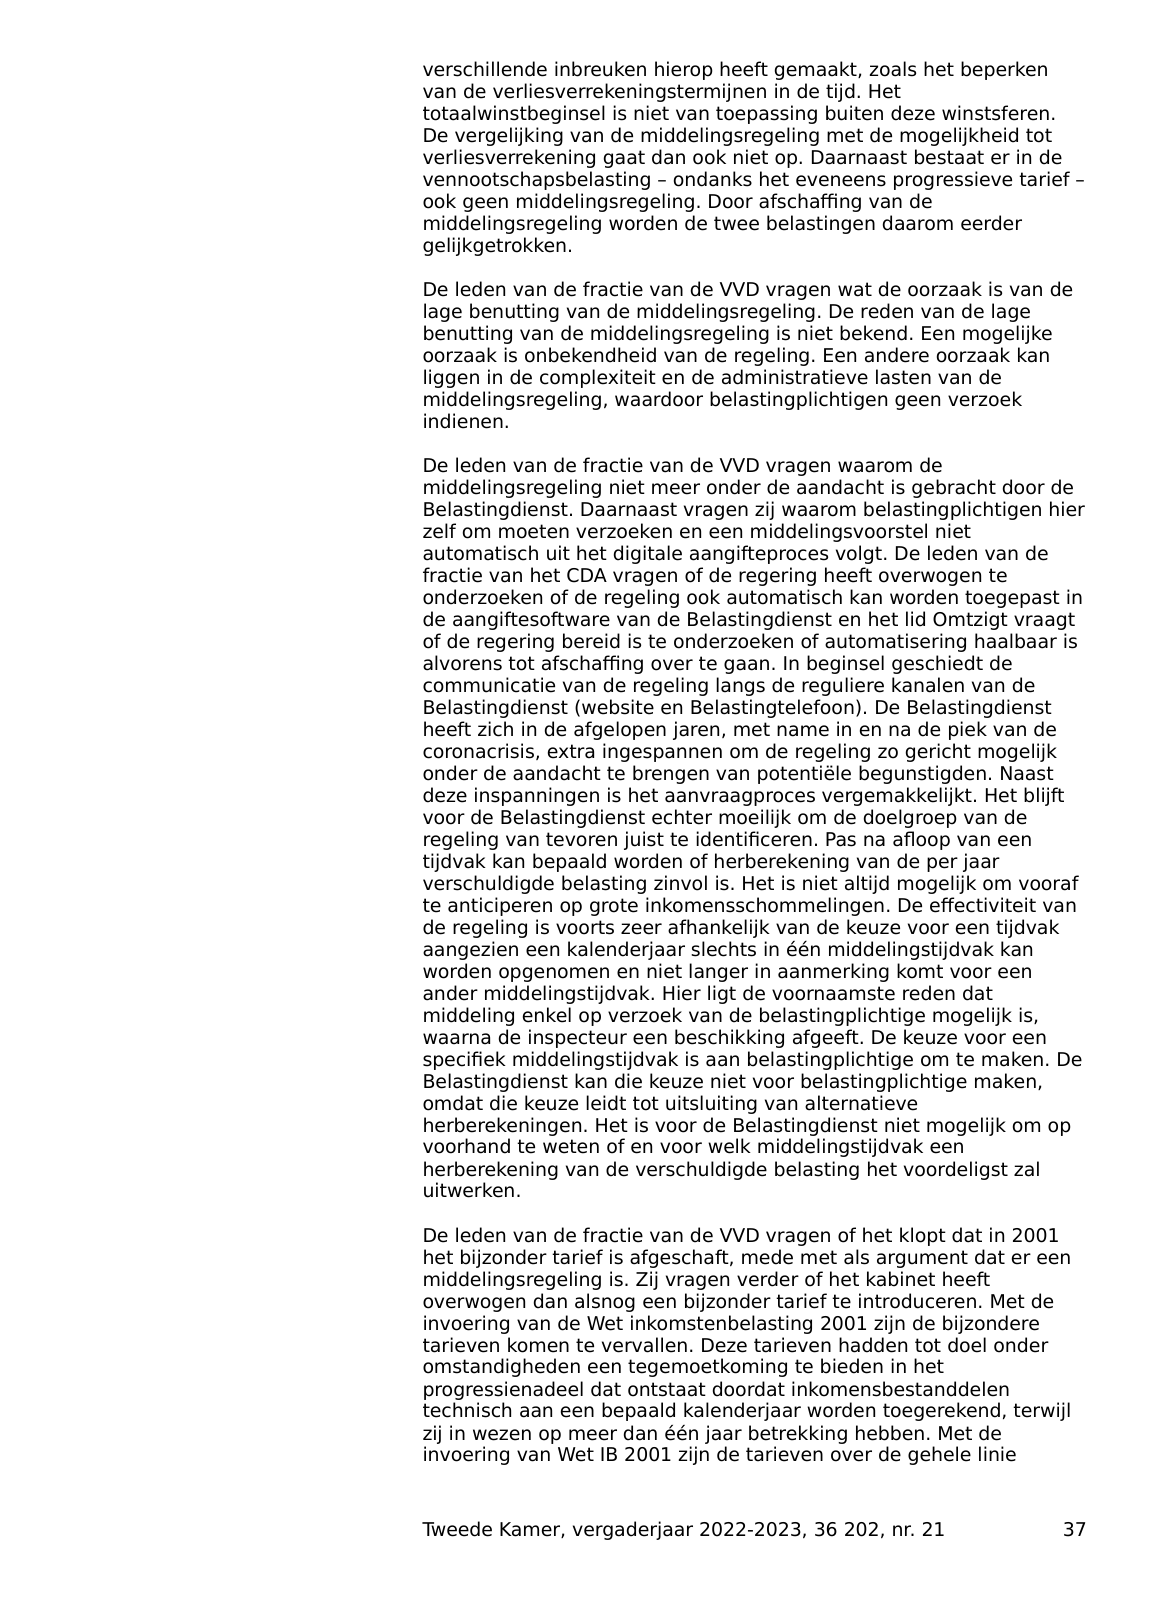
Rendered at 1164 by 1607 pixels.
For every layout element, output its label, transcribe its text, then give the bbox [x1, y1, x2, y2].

text verschillende inbreuken hierop heeft gemaakt, zoals het beperken van de verliesverrekeningstermijnen in de tijd. Het totaalwinstbeginsel is niet van toepassing buiten deze winstsferen. De vergelijking van de middelingsregeling met de mogelijkheid tot verliesverrekening gaat dan ook niet op. Daarnaast bestaat er in de vennootschapsbelasting – ondanks het eveneens progressieve tarief – ook geen middelingsregeling. Door afschaffing van de middelingsregeling worden de twee belastingen daarom eerder gelijkgetrokken. [422, 59, 1087, 257]
text De leden van de fractie van de VVD vragen of het klopt dat in 2001 het bijzonder tarief is afgeschaft, mede met als argument dat er een middelingsregeling is. Zij vragen verder of het kabinet heeft overwogen dan alsnog een bijzonder tarief te introduceren. Met de invoering van de Wet inkomstenbelasting 2001 zijn de bijzondere tarieven komen te vervallen. Deze tarieven hadden tot doel onder omstandigheden een tegemoetkoming te bieden in het progressienadeel dat ontstaat doordat inkomensbestanddelen technisch aan een bepaald kalenderjaar worden toegerekend, terwijl zij in wezen op meer dan één jaar betrekking hebben. Met de invoering van Wet IB 2001 zijn de tarieven over de gehele linie [422, 1224, 1087, 1466]
text De leden van de fractie van de VVD vragen waarom de middelingsregeling niet meer onder de aandacht is gebracht door de Belastingdienst. Daarnaast vragen zij waarom belastingplichtigen hier zelf om moeten verzoeken en een middelingsvoorstel niet automatisch uit het digitale aangifteproces volgt. De leden van de fractie van het CDA vragen of de regering heeft overwogen te onderzoeken of de regeling ook automatisch kan worden toegepast in de aangiftesoftware van de Belastingdienst en het lid Omtzigt vraagt of de regering bereid is te onderzoeken of automatisering haalbaar is alvorens tot afschaffing over te gaan. In beginsel geschiedt de communicatie van de regeling langs de reguliere kanalen van de Belastingdienst (website en Belastingtelefoon). De Belastingdienst heeft zich in de afgelopen jaren, met name in en na de piek van de coronacrisis, extra ingespannen om de regeling zo gericht mogelijk onder de aandacht te brengen van potentiële begunstigden. Naast deze inspanningen is het aanvraagproces vergemakkelijkt. Het blijft voor de Belastingdienst echter moeilijk om de doelgroep van de regeling van tevoren juist te identificeren. Pas na afloop van een tijdvak kan bepaald worden of herberekening van de per jaar verschuldigde belasting zinvol is. Het is niet altijd mogelijk om vooraf te anticiperen op grote inkomensschommelingen. De effectiviteit van de regeling is voorts zeer afhankelijk van de keuze voor een tijdvak aangezien een kalenderjaar slechts in één middelingstijdvak kan worden opgenomen en niet langer in aanmerking komt voor een ander middelingstijdvak. Hier ligt de voornaamste reden dat middeling enkel op verzoek van de belastingplichtige mogelijk is, waarna de inspecteur een beschikking afgeeft. De keuze voor een specifiek middelingstijdvak is aan belastingplichtige om te maken. De Belastingdienst kan die keuze niet voor belastingplichtige maken, omdat die keuze leidt tot uitsluiting van alternatieve herberekeningen. Het is voor de Belastingdienst niet mogelijk om op voorhand te weten of en voor welk middelingstijdvak een herberekening van de verschuldigde belasting het voordeligst zal uitwerken. [422, 455, 1087, 1202]
text De leden van de fractie van de VVD vragen wat de oorzaak is van de lage benutting van de middelingsregeling. De reden van de lage benutting van de middelingsregeling is niet bekend. Een mogelijke oorzaak is onbekendheid van de regeling. Een andere oorzaak kan liggen in de complexiteit en de administratieve lasten van de middelingsregeling, waardoor belastingplichtigen geen verzoek indienen. [422, 279, 1087, 433]
